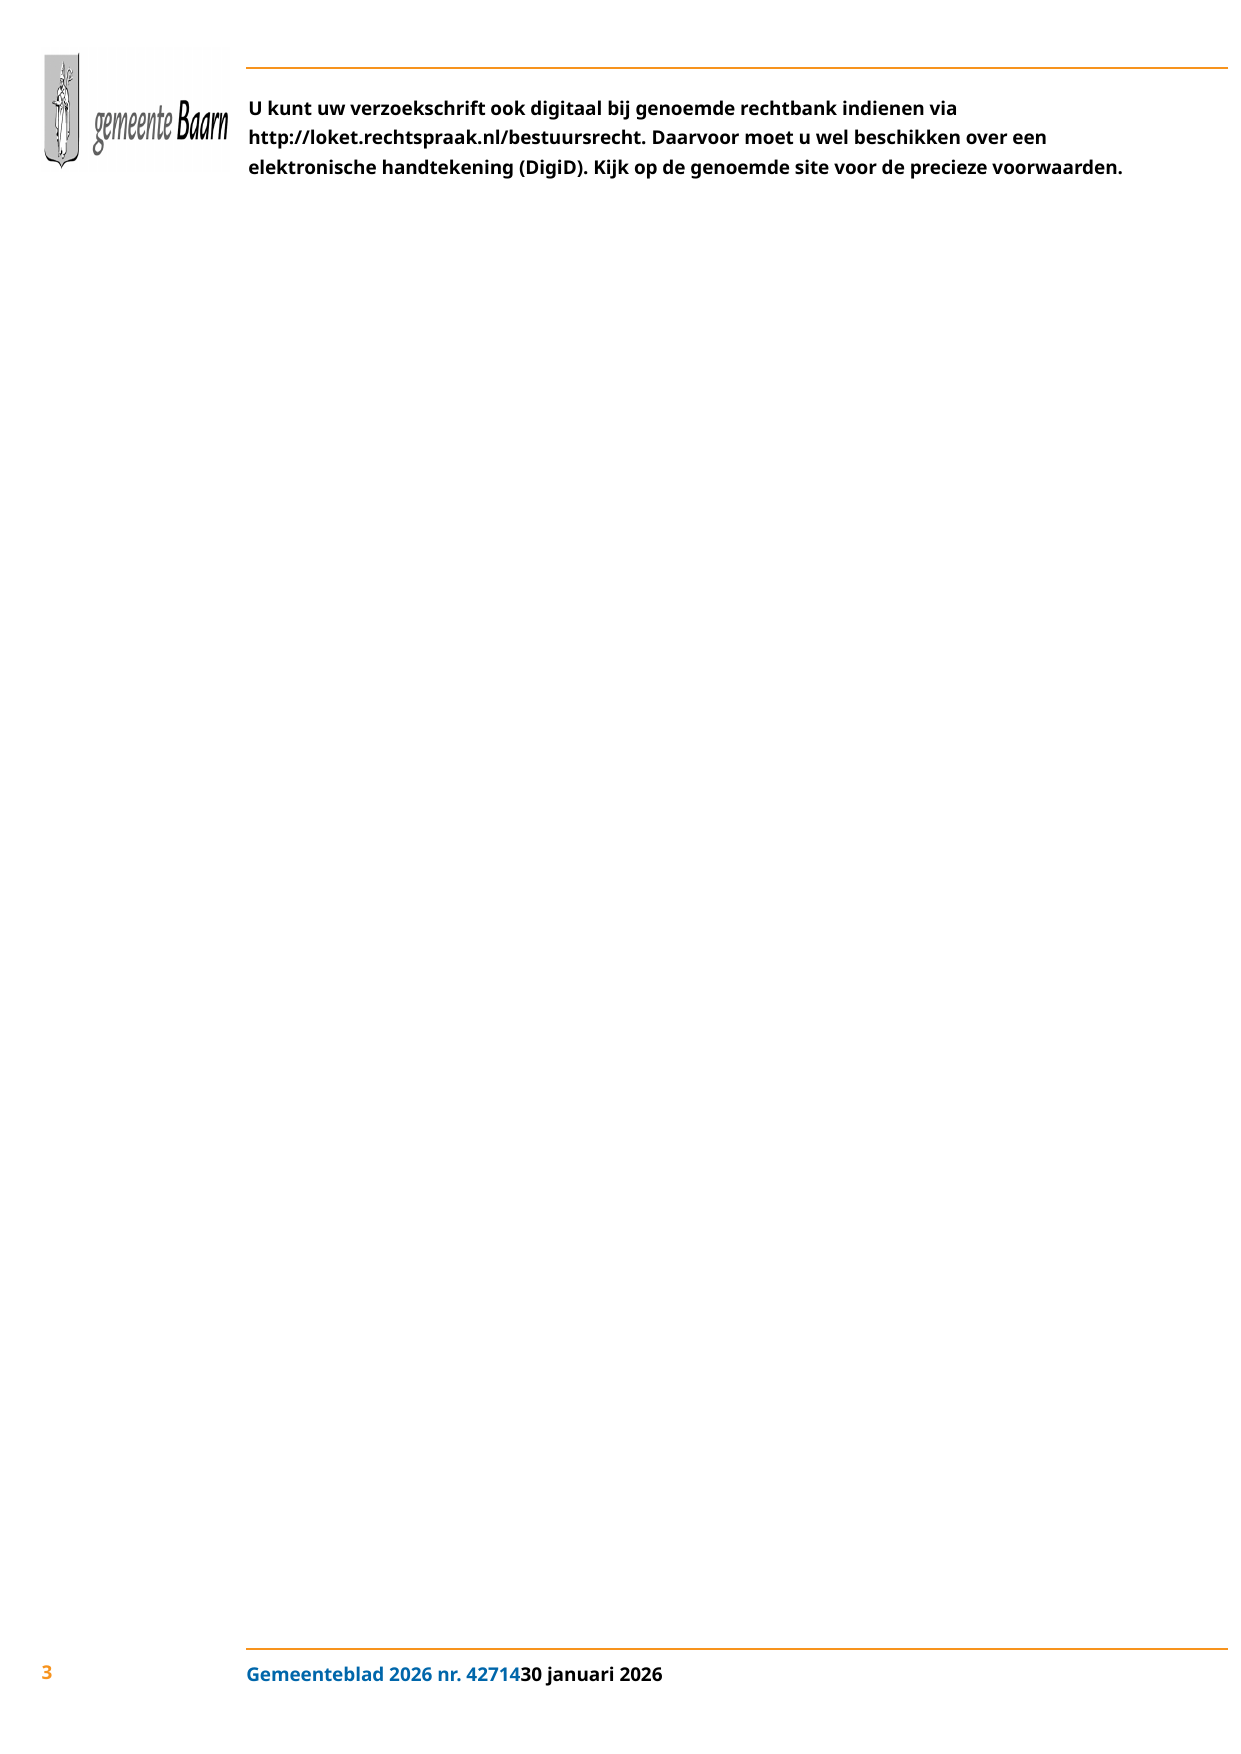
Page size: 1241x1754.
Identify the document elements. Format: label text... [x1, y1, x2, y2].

text U kunt uw verzoekschrift ook digitaal bij genoemde rechtbank indienen via http://loket.rechtspraak.nl/bestuursrecht. Daarvoor moet u wel beschikken over een elektronische handtekening (DigiD). Kijk op de genoemde site voor de precieze voorwaarden. [248, 95, 1152, 180]
picture [41, 47, 231, 172]
